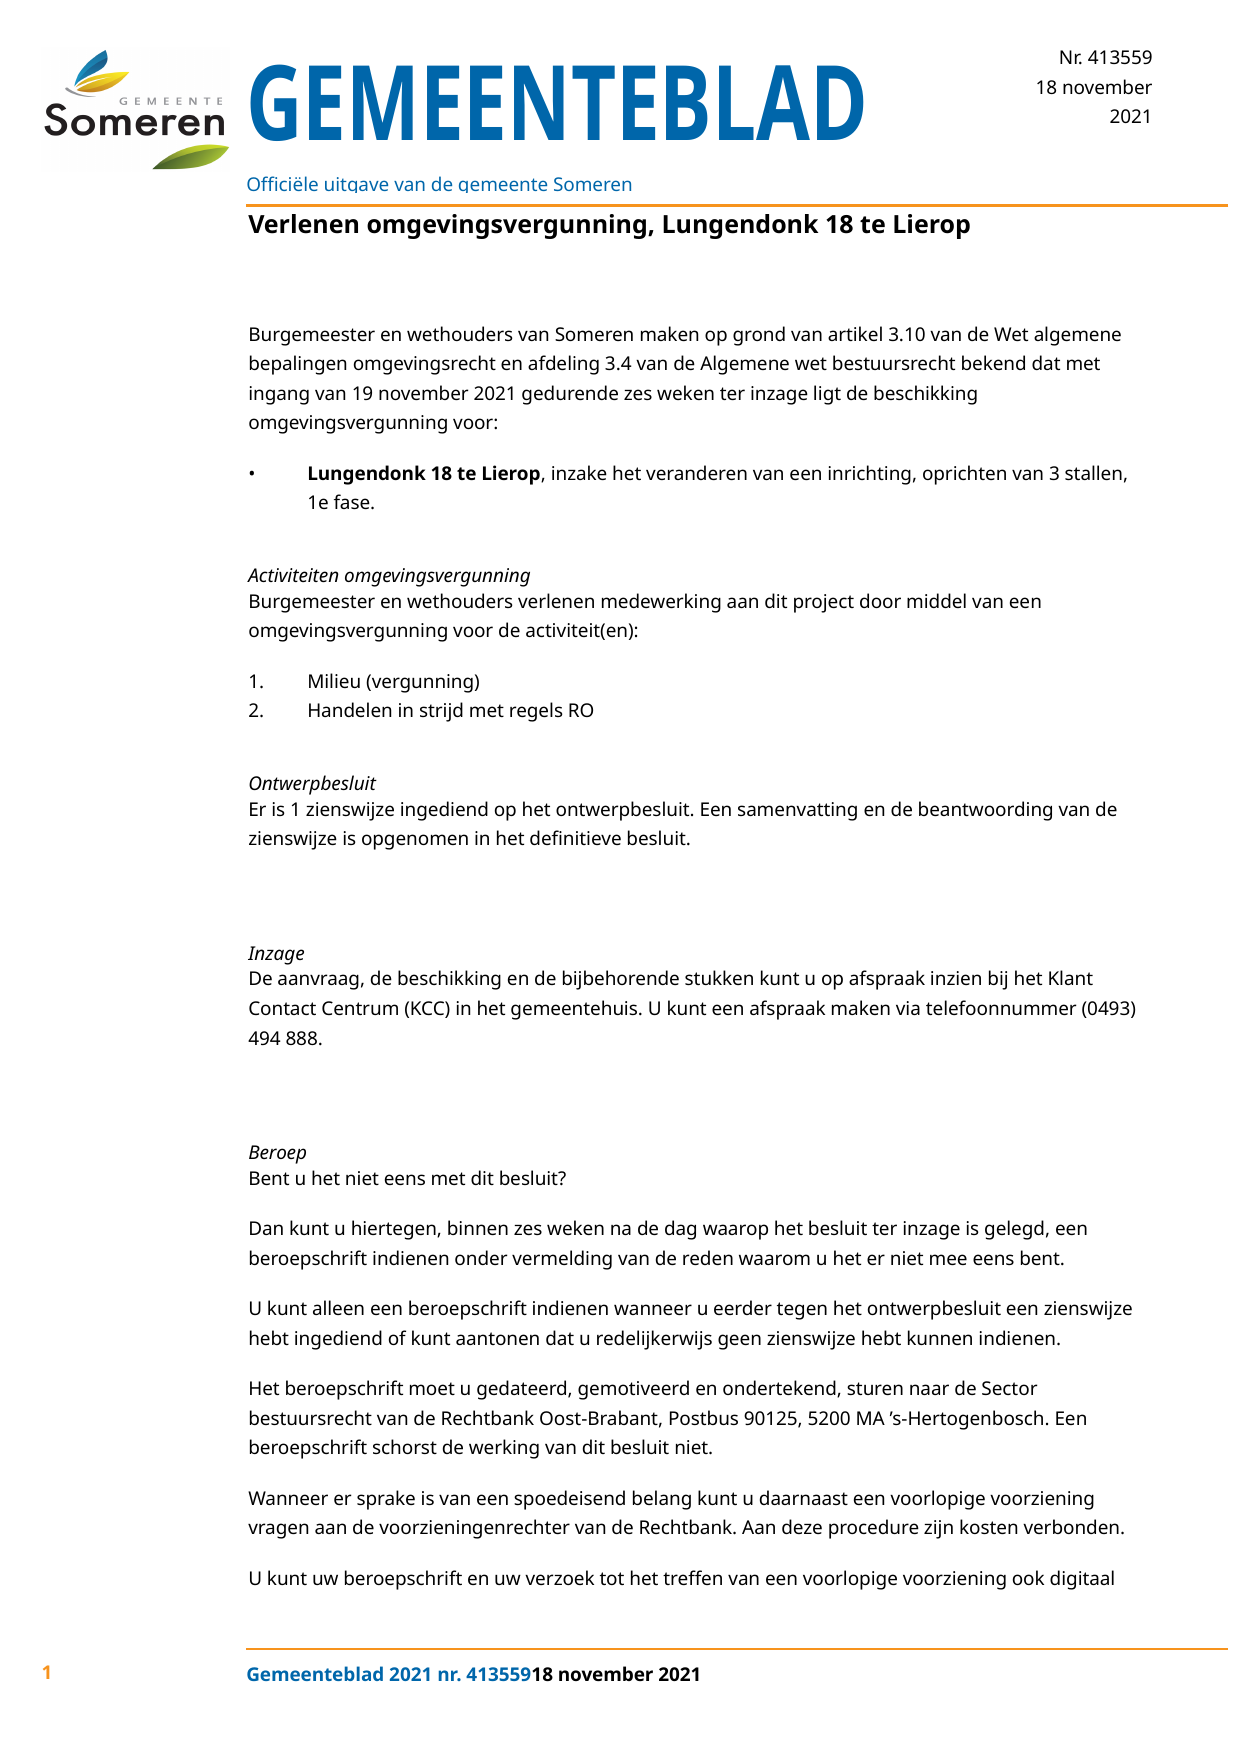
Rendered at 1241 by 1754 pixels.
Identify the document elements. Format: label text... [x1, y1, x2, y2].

list Lungendonk 18 te Lierop, inzake het veranderen van een inrichting, oprichten van 3 stallen, 1e fase. [248, 460, 1152, 515]
picture [41, 47, 231, 172]
text Activiteiten omgevingsvergunning [248, 562, 1152, 588]
text Wanneer er sprake is van een spoedeisend belang kunt u daarnaast een voorlopige voorziening vragen aan de voorzieningenrechter van de Rechtbank. Aan deze procedure zijn kosten verbonden. [248, 1485, 1152, 1540]
text Verlenen omgevingsvergunning, Lungendonk 18 te Lierop [248, 207, 1152, 241]
text Er is 1 zienswijze ingediend op het ontwerpbesluit. Een samenvatting en de beantwoording van de zienswijze is opgenomen in het definitieve besluit. [248, 796, 1152, 851]
list Handelen in strijd met regels RO [248, 697, 1152, 723]
text Inzage [248, 940, 1152, 966]
list Milieu (vergunning) [248, 668, 1152, 694]
text Dan kunt u hiertegen, binnen zes weken na de dag waarop het besluit ter inzage is gelegd, een beroepschrift indienen onder vermelding van de reden waarom u het er niet mee eens bent. [248, 1215, 1152, 1271]
text Burgemeester en wethouders verlenen medewerking aan dit project door middel van een omgevingsvergunning voor de activiteit(en): [248, 588, 1152, 643]
text Burgemeester en wethouders van Someren maken op grond van artikel 3.10 van de Wet algemene bepalingen omgevingsrecht en afdeling 3.4 van de Algemene wet bestuursrecht bekend dat met ingang van 19 november 2021 gedurende zes weken ter inzage ligt de beschikking omgevingsvergunning voor: [248, 321, 1152, 435]
text Bent u het niet eens met dit besluit? [248, 1165, 1152, 1191]
text Het beroepschrift moet u gedateerd, gemotiveerd en ondertekend, sturen naar de Sector bestuursrecht van de Rechtbank Oost-Brabant, Postbus 90125, 5200 MA ’s-Hertogenbosch. Een beroepschrift schorst de werking van dit besluit niet. [248, 1375, 1152, 1460]
text De aanvraag, de beschikking en de bijbehorende stukken kunt u op afspraak inzien bij het Klant Contact Centrum (KCC) in het gemeentehuis. U kunt een afspraak maken via telefoonnummer (0493) 494 888. [248, 966, 1152, 1051]
text Beroep [248, 1139, 1152, 1165]
text Ontwerpbesluit [248, 770, 1152, 796]
text U kunt uw beroepschrift en uw verzoek tot het treffen van een voorlopige voorziening ook digitaal [248, 1565, 1152, 1591]
text U kunt alleen een beroepschrift indienen wanneer u eerder tegen het ontwerpbesluit een zienswijze hebt ingediend of kunt aantonen dat u redelijkerwijs geen zienswijze hebt kunnen indienen. [248, 1295, 1152, 1351]
